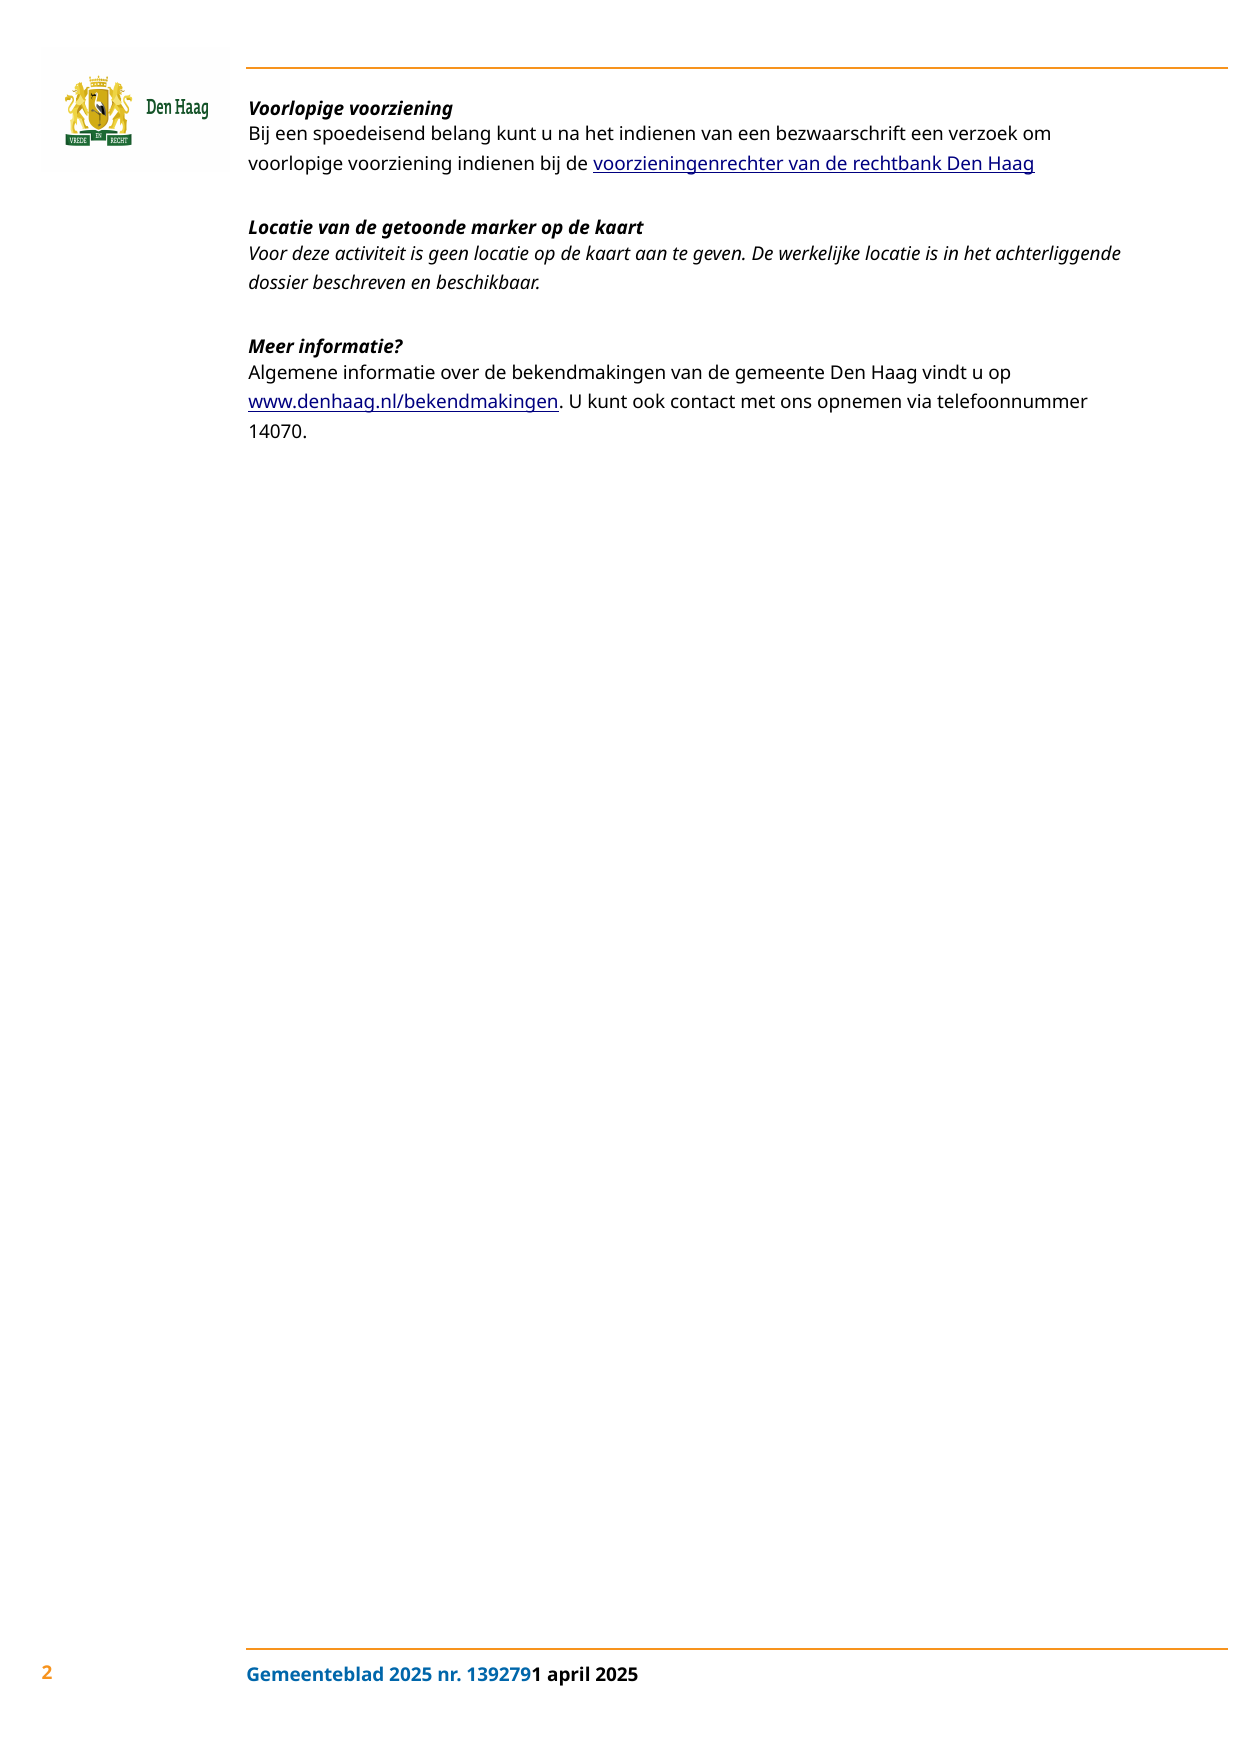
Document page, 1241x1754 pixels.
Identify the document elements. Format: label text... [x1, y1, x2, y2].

text Voor deze activiteit is geen locatie op de kaart aan te geven. De werkelijke locatie is in het achterliggende dossier beschreven en beschikbaar. [248, 240, 1152, 295]
text Algemene informatie over de bekendmakingen van de gemeente Den Haag vindt u op www.denhaag.nl/bekendmakingen. U kunt ook contact met ons opnemen via telefoonnummer 14070. [248, 359, 1152, 444]
text Voorlopige voorziening [248, 95, 1152, 121]
picture [41, 47, 231, 172]
text Locatie van de getoonde marker op de kaart [248, 214, 1152, 240]
text Bij een spoedeisend belang kunt u na het indienen van een bezwaarschrift een verzoek om voorlopige voorziening indienen bij de voorzieningenrechter van de rechtbank Den Haag [248, 121, 1152, 176]
text Meer informatie? [248, 333, 1152, 359]
